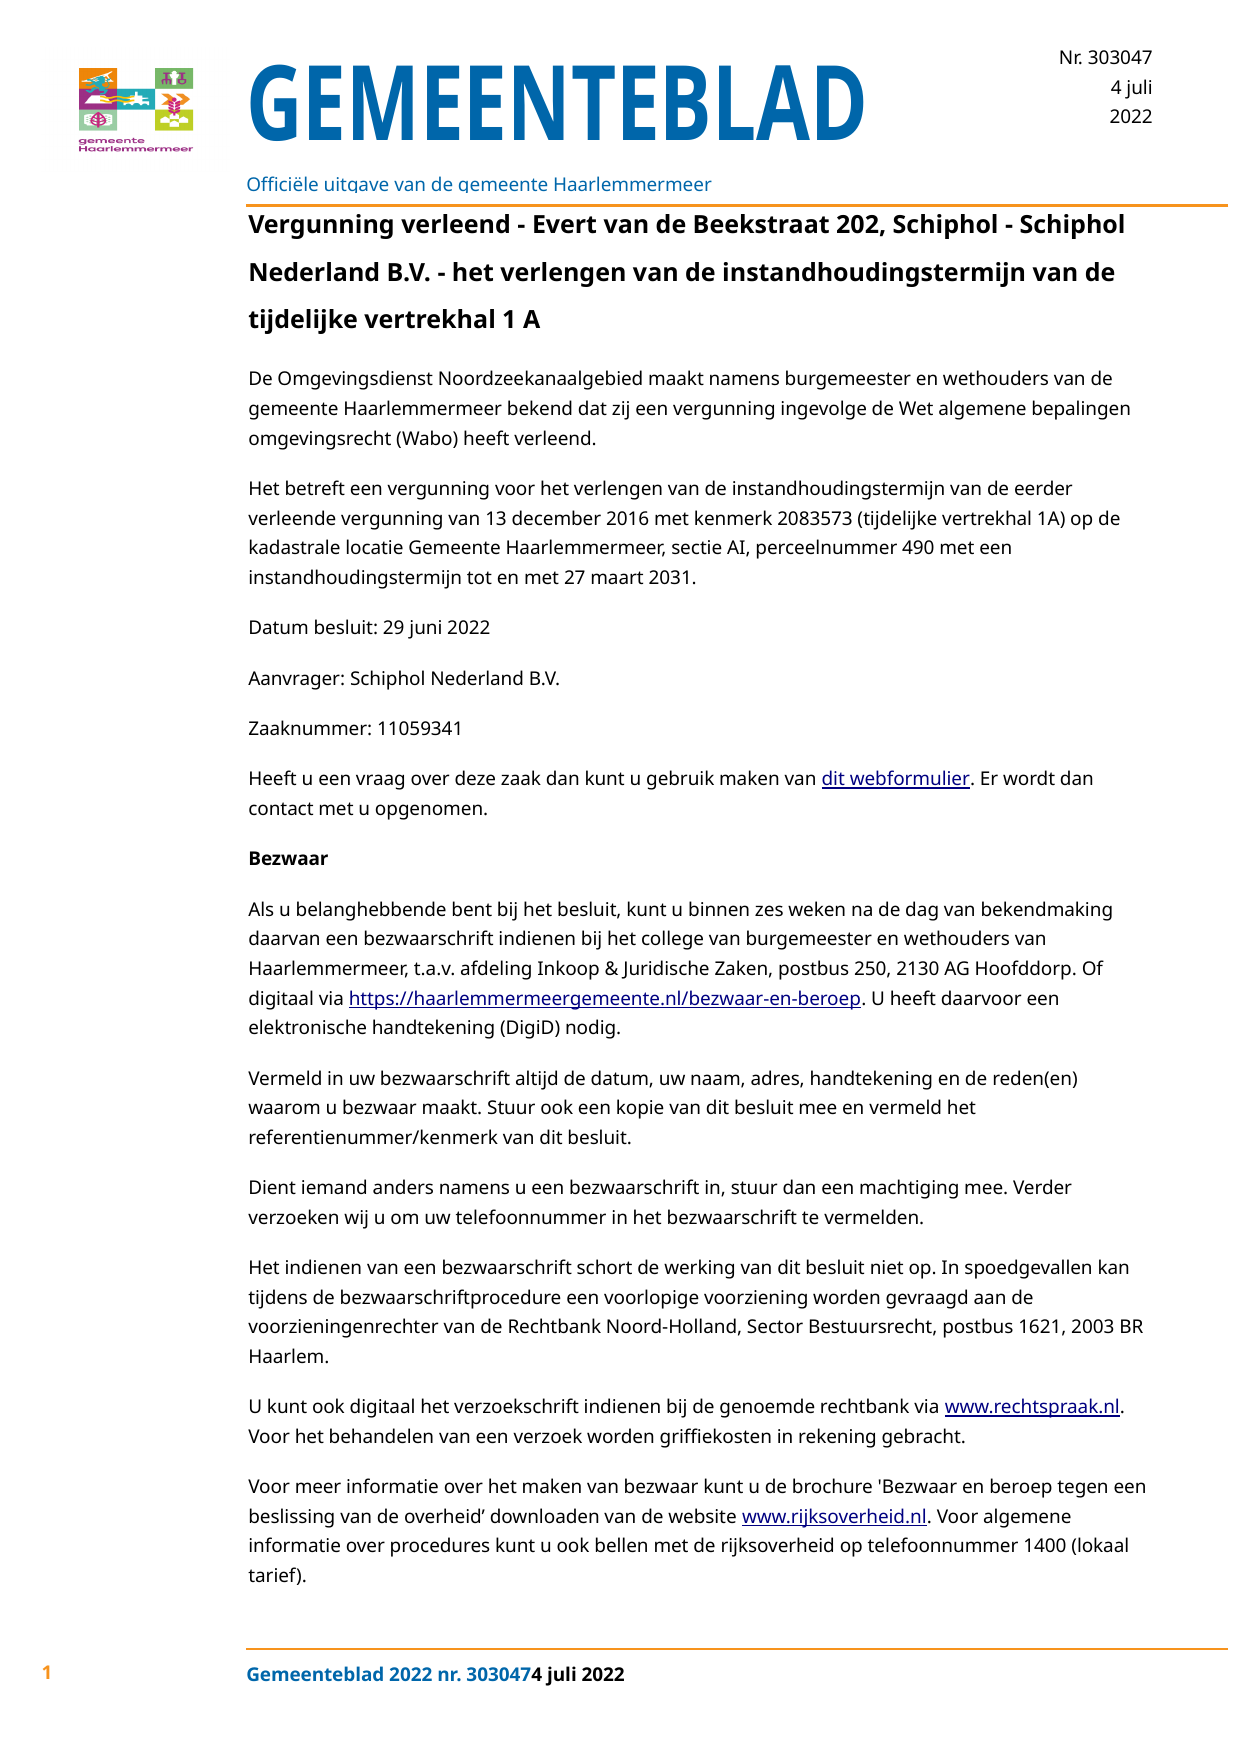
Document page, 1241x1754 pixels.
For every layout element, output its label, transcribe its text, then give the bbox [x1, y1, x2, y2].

picture [41, 47, 231, 172]
text Zaaknummer: 11059341 [248, 715, 1152, 741]
text Heeft u een vraag over deze zaak dan kunt u gebruik maken van dit webformulier. Er wordt dan contact met u opgenomen. [248, 766, 1152, 821]
text Datum besluit: 29 juni 2022 [248, 614, 1152, 640]
text Aanvrager: Schiphol Nederland B.V. [248, 665, 1152, 690]
text U kunt ook digitaal het verzoekschrift indienen bij de genoemde rechtbank via www.rechtspraak.nl. Voor het behandelen van een verzoek worden griffiekosten in rekening gebracht. [248, 1393, 1152, 1449]
text Het betreft een vergunning voor het verlengen van de instandhoudingstermijn van de eerder verleende vergunning van 13 december 2016 met kenmerk 2083573 (tijdelijke vertrekhal 1A) op de kadastrale locatie Gemeente Haarlemmermeer, sectie AI, perceelnummer 490 met een instandhoudingstermijn tot en met 27 maart 2031. [248, 475, 1152, 589]
text Bezwaar [248, 846, 1152, 871]
text Als u belanghebbende bent bij het besluit, kunt u binnen zes weken na de dag van bekendmaking daarvan een bezwaarschrift indienen bij het college van burgemeester en wethouders van Haarlemmermeer, t.a.v. afdeling Inkoop & Juridische Zaken, postbus 250, 2130 AG Hoofddorp. Of digitaal via https://haarlemmermeergemeente.nl/bezwaar-en-beroep. U heeft daarvoor een elektronische handtekening (DigiD) nodig. [248, 896, 1152, 1040]
text De Omgevingsdienst Noordzeekanaalgebied maakt namens burgemeester en wethouders van de gemeente Haarlemmermeer bekend dat zij een vergunning ingevolge de Wet algemene bepalingen omgevingsrecht (Wabo) heeft verleend. [248, 366, 1152, 450]
text Dient iemand anders namens u een bezwaarschrift in, stuur dan een machtiging mee. Verder verzoeken wij u om uw telefoonnummer in het bezwaarschrift te vermelden. [248, 1174, 1152, 1229]
text Het indienen van een bezwaarschrift schort de werking van dit besluit niet op. In spoedgevallen kan tijdens de bezwaarschriftprocedure een voorlopige voorziening worden gevraagd aan de voorzieningenrechter van de Rechtbank Noord-Holland, Sector Bestuursrecht, postbus 1621, 2003 BR Haarlem. [248, 1254, 1152, 1369]
text Vergunning verleend - Evert van de Beekstraat 202, Schiphol - Schiphol Nederland B.V. - het verlengen van de instandhoudingstermijn van de tijdelijke vertrekhal 1 A [248, 207, 1152, 336]
text Voor meer informatie over het maken van bezwaar kunt u de brochure 'Bezwaar en beroep tegen een beslissing van de overheid’ downloaden van de website www.rijksoverheid.nl. Voor algemene informatie over procedures kunt u ook bellen met de rijksoverheid op telefoonnummer 1400 (lokaal tarief). [248, 1473, 1152, 1588]
text Vermeld in uw bezwaarschrift altijd de datum, uw naam, adres, handtekening en de reden(en) waarom u bezwaar maakt. Stuur ook een kopie van dit besluit mee en vermeld het referentienummer/kenmerk van dit besluit. [248, 1065, 1152, 1149]
